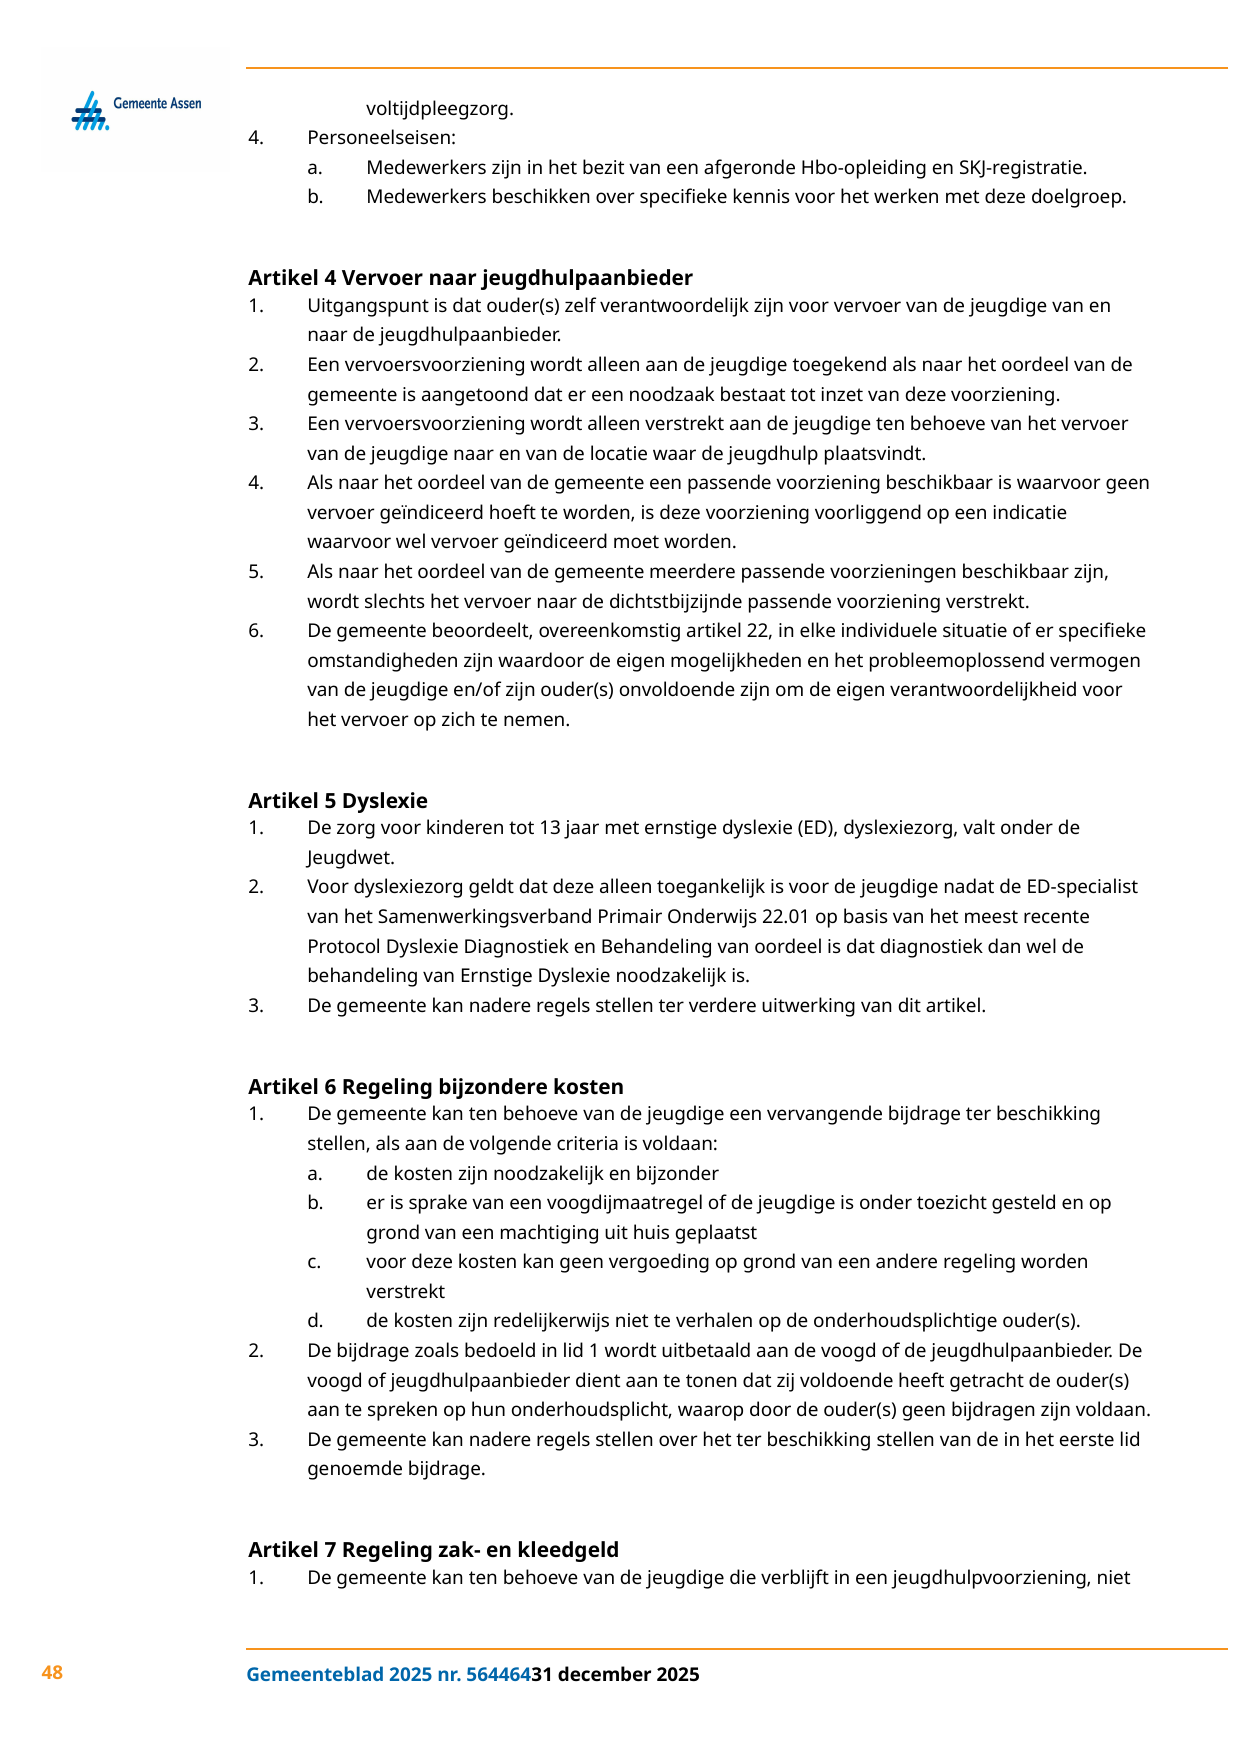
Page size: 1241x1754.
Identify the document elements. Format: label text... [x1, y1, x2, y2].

picture [41, 47, 231, 172]
list De gemeente kan nadere regels stellen over het ter beschikking stellen van de in het eerste lid genoemde bijdrage. [248, 1426, 1152, 1481]
text Artikel 5 Dyslexie [248, 786, 1152, 814]
list De gemeente kan ten behoeve van de jeugdige een vervangende bijdrage ter beschikking stellen, als aan de volgende criteria is voldaan: [248, 1101, 1152, 1156]
list er is sprake van een voogdijmaatregel of de jeugdige is onder toezicht gesteld en op grond van een machtiging uit huis geplaatst [307, 1189, 1152, 1244]
list Als naar het oordeel van de gemeente meerdere passende voorzieningen beschikbaar zijn, wordt slechts het vervoer naar de dichtstbijzijnde passende voorziening verstrekt. [248, 558, 1152, 613]
text Artikel 7 Regeling zak- en kleedgeld [248, 1536, 1152, 1564]
list voor deze kosten kan geen vergoeding op grond van een andere regeling worden verstrekt [307, 1248, 1152, 1304]
list Uitgangspunt is dat ouder(s) zelf verantwoordelijk zijn voor vervoer van de jeugdige van en naar de jeugdhulpaanbieder. [248, 292, 1152, 347]
list Medewerkers zijn in het bezit van een afgeronde Hbo-opleiding en SKJ-registratie. [307, 154, 1152, 180]
list Voor dyslexiezorg geldt dat deze alleen toegankelijk is voor de jeugdige nadat de ED-specialist van het Samenwerkingsverband Primair Onderwijs 22.01 op basis van het meest recente Protocol Dyslexie Diagnostiek en Behandeling van oordeel is dat diagnostiek dan wel de behandeling van Ernstige Dyslexie noodzakelijk is. [248, 874, 1152, 988]
list Medewerkers beschikken over specifieke kennis voor het werken met deze doelgroep. [307, 183, 1152, 209]
list voltijdpleegzorg. [307, 95, 1152, 121]
list Als naar het oordeel van de gemeente een passende voorziening beschikbaar is waarvoor geen vervoer geïndiceerd hoeft te worden, is deze voorziening voorliggend op een indicatie waarvoor wel vervoer geïndiceerd moet worden. [248, 469, 1152, 554]
list De gemeente kan nadere regels stellen ter verdere uitwerking van dit artikel. [248, 992, 1152, 1018]
text Artikel 4 Vervoer naar jeugdhulpaanbieder [248, 263, 1152, 292]
list De bijdrage zoals bedoeld in lid 1 wordt uitbetaald aan de voogd of de jeugdhulpaanbieder. De voogd of jeugdhulpaanbieder dient aan te tonen dat zij voldoende heeft getracht de ouder(s) aan te spreken op hun onderhoudsplicht, waarop door de ouder(s) geen bijdragen zijn voldaan. [248, 1337, 1152, 1422]
text Artikel 6 Regeling bijzondere kosten [248, 1072, 1152, 1101]
list De zorg voor kinderen tot 13 jaar met ernstige dyslexie (ED), dyslexiezorg, valt onder de Jeugdwet. [248, 814, 1152, 870]
list De gemeente beoordeelt, overeenkomstig artikel 22, in elke individuele situatie of er specifieke omstandigheden zijn waardoor de eigen mogelijkheden en het probleemoplossend vermogen van de jeugdige en/of zijn ouder(s) onvoldoende zijn om de eigen verantwoordelijkheid voor het vervoer op zich te nemen. [248, 617, 1152, 732]
list De gemeente kan ten behoeve van de jeugdige die verblijft in een jeugdhulpvoorziening, niet [248, 1564, 1152, 1590]
list Een vervoersvoorziening wordt alleen aan de jeugdige toegekend als naar het oordeel van de gemeente is aangetoond dat er een noodzaak bestaat tot inzet van deze voorziening. [248, 351, 1152, 406]
list Een vervoersvoorziening wordt alleen verstrekt aan de jeugdige ten behoeve van het vervoer van de jeugdige naar en van de locatie waar de jeugdhulp plaatsvindt. [248, 410, 1152, 466]
list de kosten zijn redelijkerwijs niet te verhalen op de onderhoudsplichtige ouder(s). [307, 1308, 1152, 1333]
list Personeelseisen: [248, 124, 1152, 150]
list de kosten zijn noodzakelijk en bijzonder [307, 1160, 1152, 1185]
